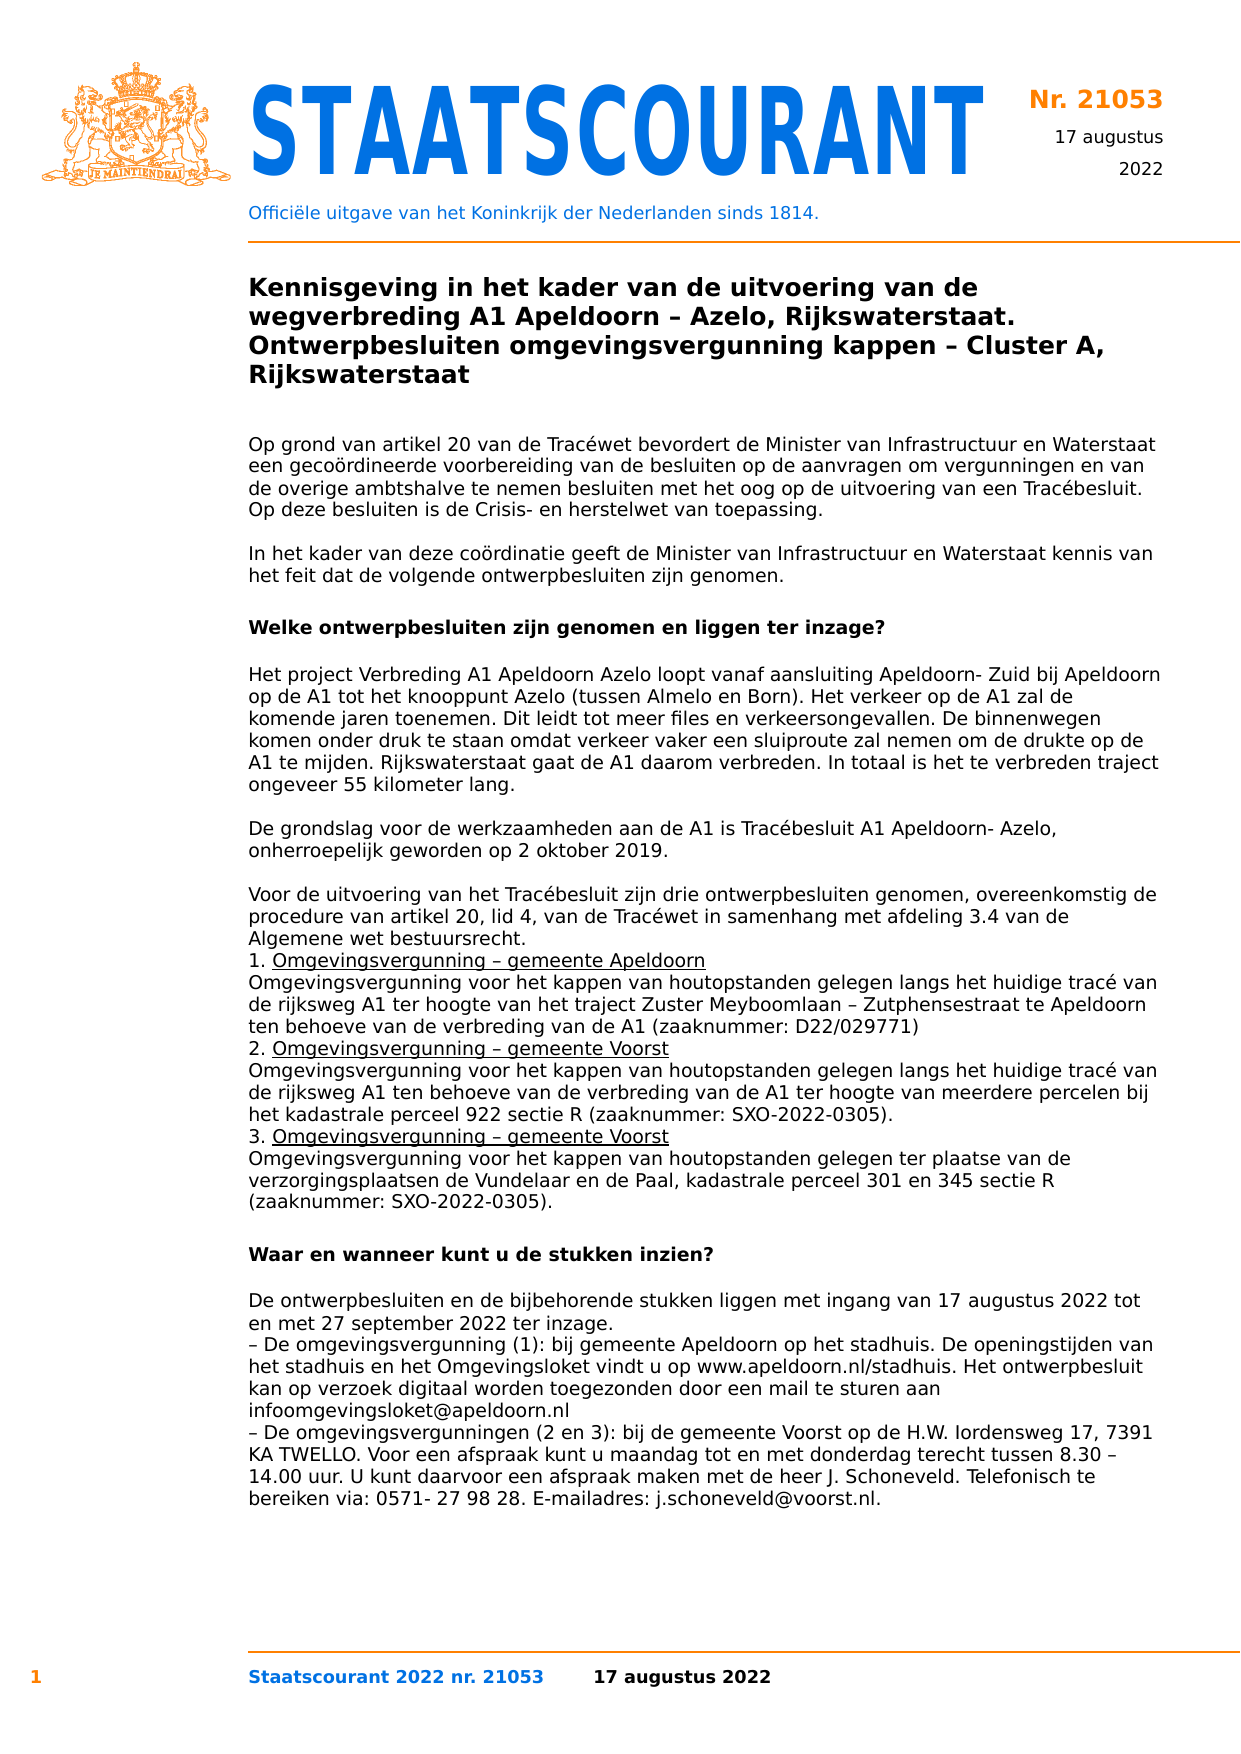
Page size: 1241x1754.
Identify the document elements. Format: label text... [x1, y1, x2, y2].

table_cell 17 augustus [998, 121, 1240, 153]
table_cell 2022 [998, 153, 1240, 203]
picture [41, 62, 231, 186]
text Voor de uitvoering van het Tracébesluit zijn drie ontwerpbesluiten genomen, overeenkomstig de procedure van artikel 20, lid 4, van de Tracéwet in samenhang met afdeling 3.4 van de Algemene wet bestuursrecht. [248, 884, 1163, 950]
text De ontwerpbesluiten en de bijbehorende stukken liggen met ingang van 17 augustus 2022 tot en met 27 september 2022 ter inzage. [248, 1290, 1163, 1334]
text In het kader van deze coördinatie geeft de Minister van Infrastructuur en Waterstaat kennis van het feit dat de volgende ontwerpbesluiten zijn genomen. [248, 543, 1163, 587]
table_header [25, 62, 248, 241]
subtitle Welke ontwerpbesluiten zijn genomen en liggen ter inzage? [248, 617, 1163, 639]
text Het project Verbreding A1 Apeldoorn Azelo loopt vanaf aansluiting Apeldoorn- Zuid bij Apeldoorn op de A1 tot het knooppunt Azelo (tussen Almelo en Born). Het verkeer op de A1 zal de komende jaren toenemen. Dit leidt tot meer files en verkeersongevallen. De binnenwegen komen onder druk te staan omdat verkeer vaker een sluiproute zal nemen om de drukte op de A1 te mijden. Rijkswaterstaat gaat de A1 daarom verbreden. In totaal is het te verbreden traject ongeveer 55 kilometer lang. [248, 664, 1163, 796]
text Op grond van artikel 20 van de Tracéwet bevordert de Minister van Infrastructuur en Waterstaat een gecoördineerde voorbereiding van de besluiten op de aanvragen om vergunningen en van de overige ambtshalve te nemen besluiten met het oog op de uitvoering van een Tracébesluit. Op deze besluiten is de Crisis- en herstelwet van toepassing. [248, 433, 1163, 521]
text – De omgevingsvergunningen (2 en 3): bij de gemeente Voorst op de H.W. Iordensweg 17, 7391 KA TWELLO. Voor een afspraak kunt u maandag tot en met donderdag terecht tussen 8.30 – 14.00 uur. U kunt daarvoor een afspraak maken met de heer J. Schoneveld. Telefonisch te bereiken via: 0571- 27 98 28. E-mailadres: j.schoneveld@voorst.nl. [248, 1422, 1163, 1510]
table_cell Officiële uitgave van het Koninkrijk der Nederlanden sinds 1814. [248, 203, 1240, 241]
text – De omgevingsvergunning (1): bij gemeente Apeldoorn op het stadhuis. De openingstijden van het stadhuis en het Omgevingsloket vindt u op www.apeldoorn.nl/stadhuis. Het ontwerpbesluit kan op verzoek digitaal worden toegezonden door een mail te sturen aan infoomgevingsloket@apeldoorn.nl [248, 1334, 1163, 1422]
text 2. Omgevingsvergunning – gemeente Voorst [248, 1038, 1163, 1059]
text De grondslag voor de werkzaamheden aan de A1 is Tracébesluit A1 Apeldoorn- Azelo, onherroepelijk geworden op 2 oktober 2019. [248, 818, 1163, 862]
text 1. Omgevingsvergunning – gemeente Apeldoorn [248, 950, 1163, 972]
table_header STAATSCOURANT [248, 62, 998, 203]
subtitle Waar en wanneer kunt u de stukken inzien? [248, 1243, 1163, 1265]
text Omgevingsvergunning voor het kappen van houtopstanden gelegen langs het huidige tracé van de rijksweg A1 ter hoogte van het traject Zuster Meyboomlaan – Zutphensestraat te Apeldoorn ten behoeve van de verbreding van de A1 (zaaknummer: D22/029771) [248, 972, 1163, 1038]
text Omgevingsvergunning voor het kappen van houtopstanden gelegen langs het huidige tracé van de rijksweg A1 ten behoeve van de verbreding van de A1 ter hoogte van meerdere percelen bij het kadastrale perceel 922 sectie R (zaaknummer: SXO-2022-0305). [248, 1059, 1163, 1126]
table_header Nr. 21053 [998, 62, 1240, 121]
text Omgevingsvergunning voor het kappen van houtopstanden gelegen ter plaatse van de verzorgingsplaatsen de Vundelaar en de Paal, kadastrale perceel 301 en 345 sectie R (zaaknummer: SXO-2022-0305). [248, 1147, 1163, 1213]
text 3. Omgevingsvergunning – gemeente Voorst [248, 1126, 1163, 1147]
subtitle Kennisgeving in het kader van de uitvoering van de wegverbreding A1 Apeldoorn – Azelo, Rijkswaterstaat. Ontwerpbesluiten omgevingsvergunning kappen – Cluster A, Rijkswaterstaat [248, 273, 1163, 390]
